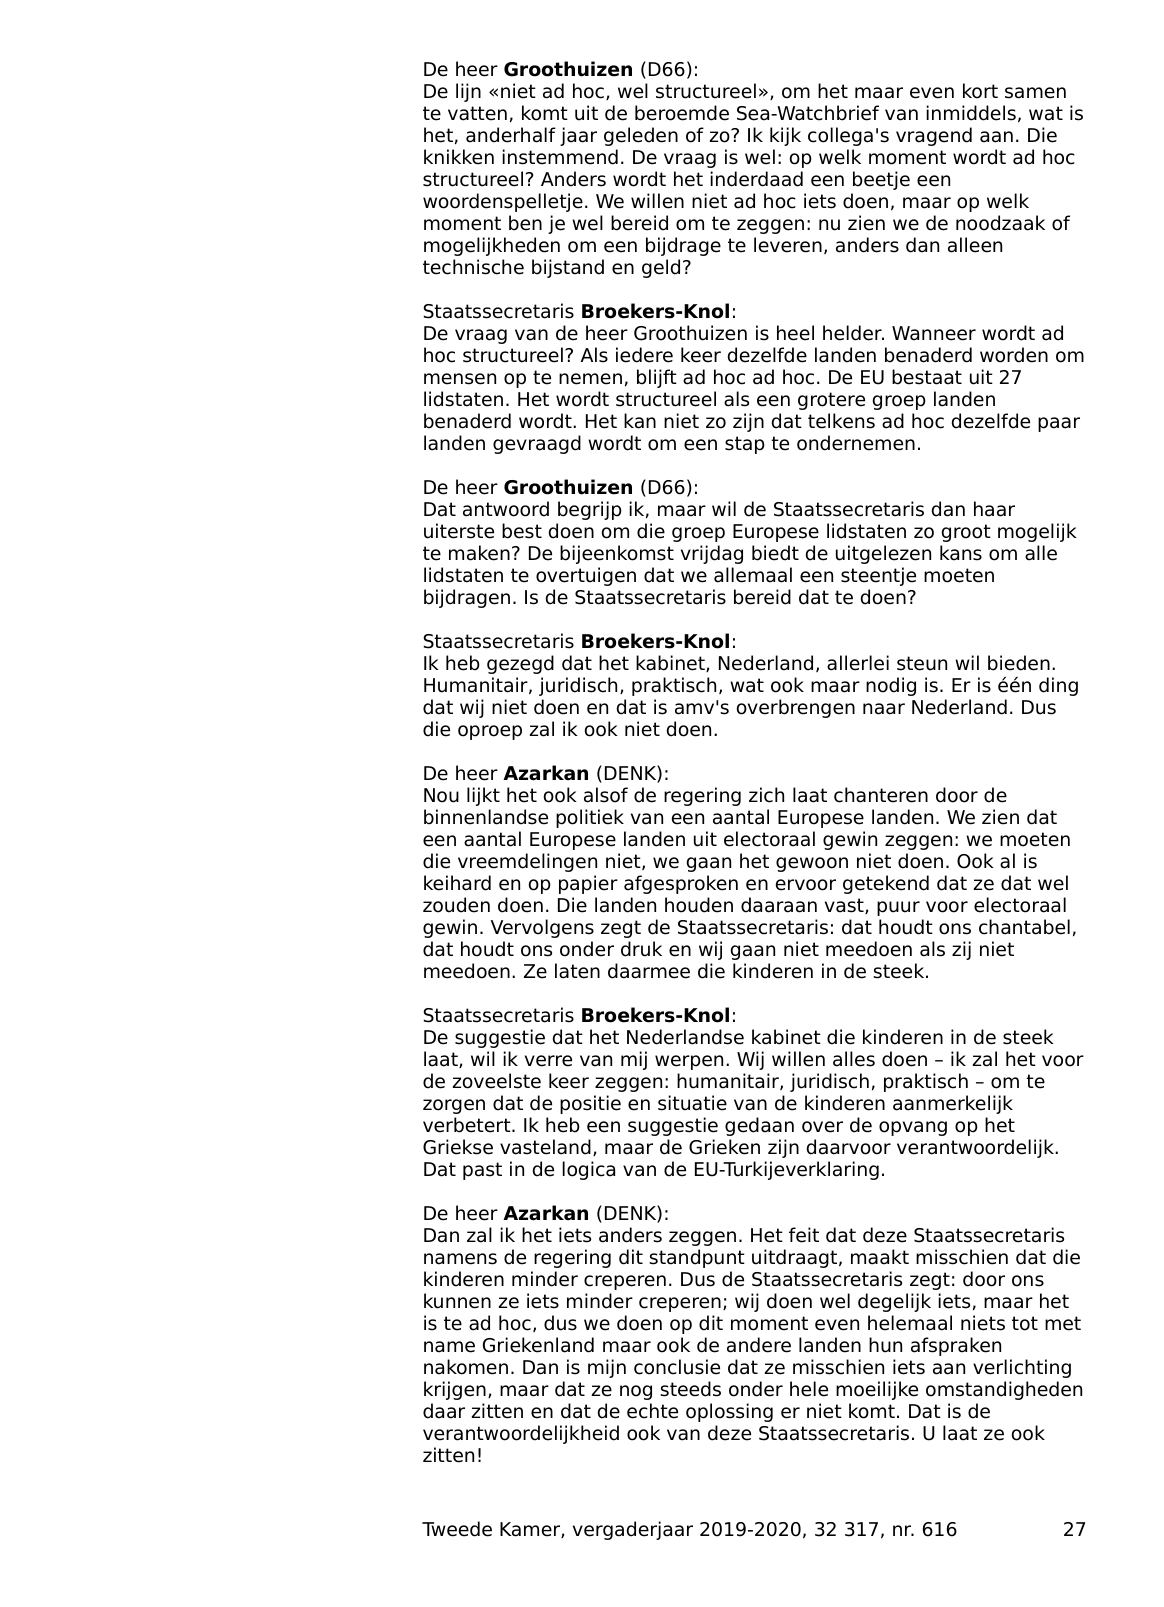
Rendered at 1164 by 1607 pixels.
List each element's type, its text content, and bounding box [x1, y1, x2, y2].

text Staatssecretaris Broekers-Knol: [422, 301, 1087, 323]
text De heer Groothuizen (D66): [422, 477, 1087, 499]
text Dan zal ik het iets anders zeggen. Het feit dat deze Staatssecretaris namens de regering dit standpunt uitdraagt, maakt misschien dat die kinderen minder creperen. Dus de Staatssecretaris zegt: door ons kunnen ze iets minder creperen; wij doen wel degelijk iets, maar het is te ad hoc, dus we doen op dit moment even helemaal niets tot met name Griekenland maar ook de andere landen hun afspraken nakomen. Dan is mijn conclusie dat ze misschien iets aan verlichting krijgen, maar dat ze nog steeds onder hele moeilijke omstandigheden daar zitten en dat de echte oplossing er niet komt. Dat is de verantwoordelijkheid ook van deze Staatssecretaris. U laat ze ook zitten! [422, 1225, 1087, 1467]
text De suggestie dat het Nederlandse kabinet die kinderen in de steek laat, wil ik verre van mij werpen. Wij willen alles doen – ik zal het voor de zoveelste keer zeggen: humanitair, juridisch, praktisch – om te zorgen dat de positie en situatie van de kinderen aanmerkelijk verbetert. Ik heb een suggestie gedaan over de opvang op het Griekse vasteland, maar de Grieken zijn daarvoor verantwoordelijk. Dat past in de logica van de EU-Turkijeverklaring. [422, 1027, 1087, 1181]
text Nou lijkt het ook alsof de regering zich laat chanteren door de binnenlandse politiek van een aantal Europese landen. We zien dat een aantal Europese landen uit electoraal gewin zeggen: we moeten die vreemdelingen niet, we gaan het gewoon niet doen. Ook al is keihard en op papier afgesproken en ervoor getekend dat ze dat wel zouden doen. Die landen houden daaraan vast, puur voor electoraal gewin. Vervolgens zegt de Staatssecretaris: dat houdt ons chantabel, dat houdt ons onder druk en wij gaan niet meedoen als zij niet meedoen. Ze laten daarmee die kinderen in de steek. [422, 785, 1087, 983]
text Dat antwoord begrijp ik, maar wil de Staatssecretaris dan haar uiterste best doen om die groep Europese lidstaten zo groot mogelijk te maken? De bijeenkomst vrijdag biedt de uitgelezen kans om alle lidstaten te overtuigen dat we allemaal een steentje moeten bijdragen. Is de Staatssecretaris bereid dat te doen? [422, 499, 1087, 609]
text De heer Azarkan (DENK): [422, 763, 1087, 785]
text De vraag van de heer Groothuizen is heel helder. Wanneer wordt ad hoc structureel? Als iedere keer dezelfde landen benaderd worden om mensen op te nemen, blijft ad hoc ad hoc. De EU bestaat uit 27 lidstaten. Het wordt structureel als een grotere groep landen benaderd wordt. Het kan niet zo zijn dat telkens ad hoc dezelfde paar landen gevraagd wordt om een stap te ondernemen. [422, 323, 1087, 455]
text Ik heb gezegd dat het kabinet, Nederland, allerlei steun wil bieden. Humanitair, juridisch, praktisch, wat ook maar nodig is. Er is één ding dat wij niet doen en dat is amv's overbrengen naar Nederland. Dus die oproep zal ik ook niet doen. [422, 653, 1087, 741]
text De heer Groothuizen (D66): [422, 59, 1087, 81]
text Staatssecretaris Broekers-Knol: [422, 631, 1087, 653]
text De heer Azarkan (DENK): [422, 1203, 1087, 1225]
text Staatssecretaris Broekers-Knol: [422, 1005, 1087, 1027]
text De lijn «niet ad hoc, wel structureel», om het maar even kort samen te vatten, komt uit de beroemde Sea-Watchbrief van inmiddels, wat is het, anderhalf jaar geleden of zo? Ik kijk collega's vragend aan. Die knikken instemmend. De vraag is wel: op welk moment wordt ad hoc structureel? Anders wordt het inderdaad een beetje een woordenspelletje. We willen niet ad hoc iets doen, maar op welk moment ben je wel bereid om te zeggen: nu zien we de noodzaak of mogelijkheden om een bijdrage te leveren, anders dan alleen technische bijstand en geld? [422, 81, 1087, 279]
